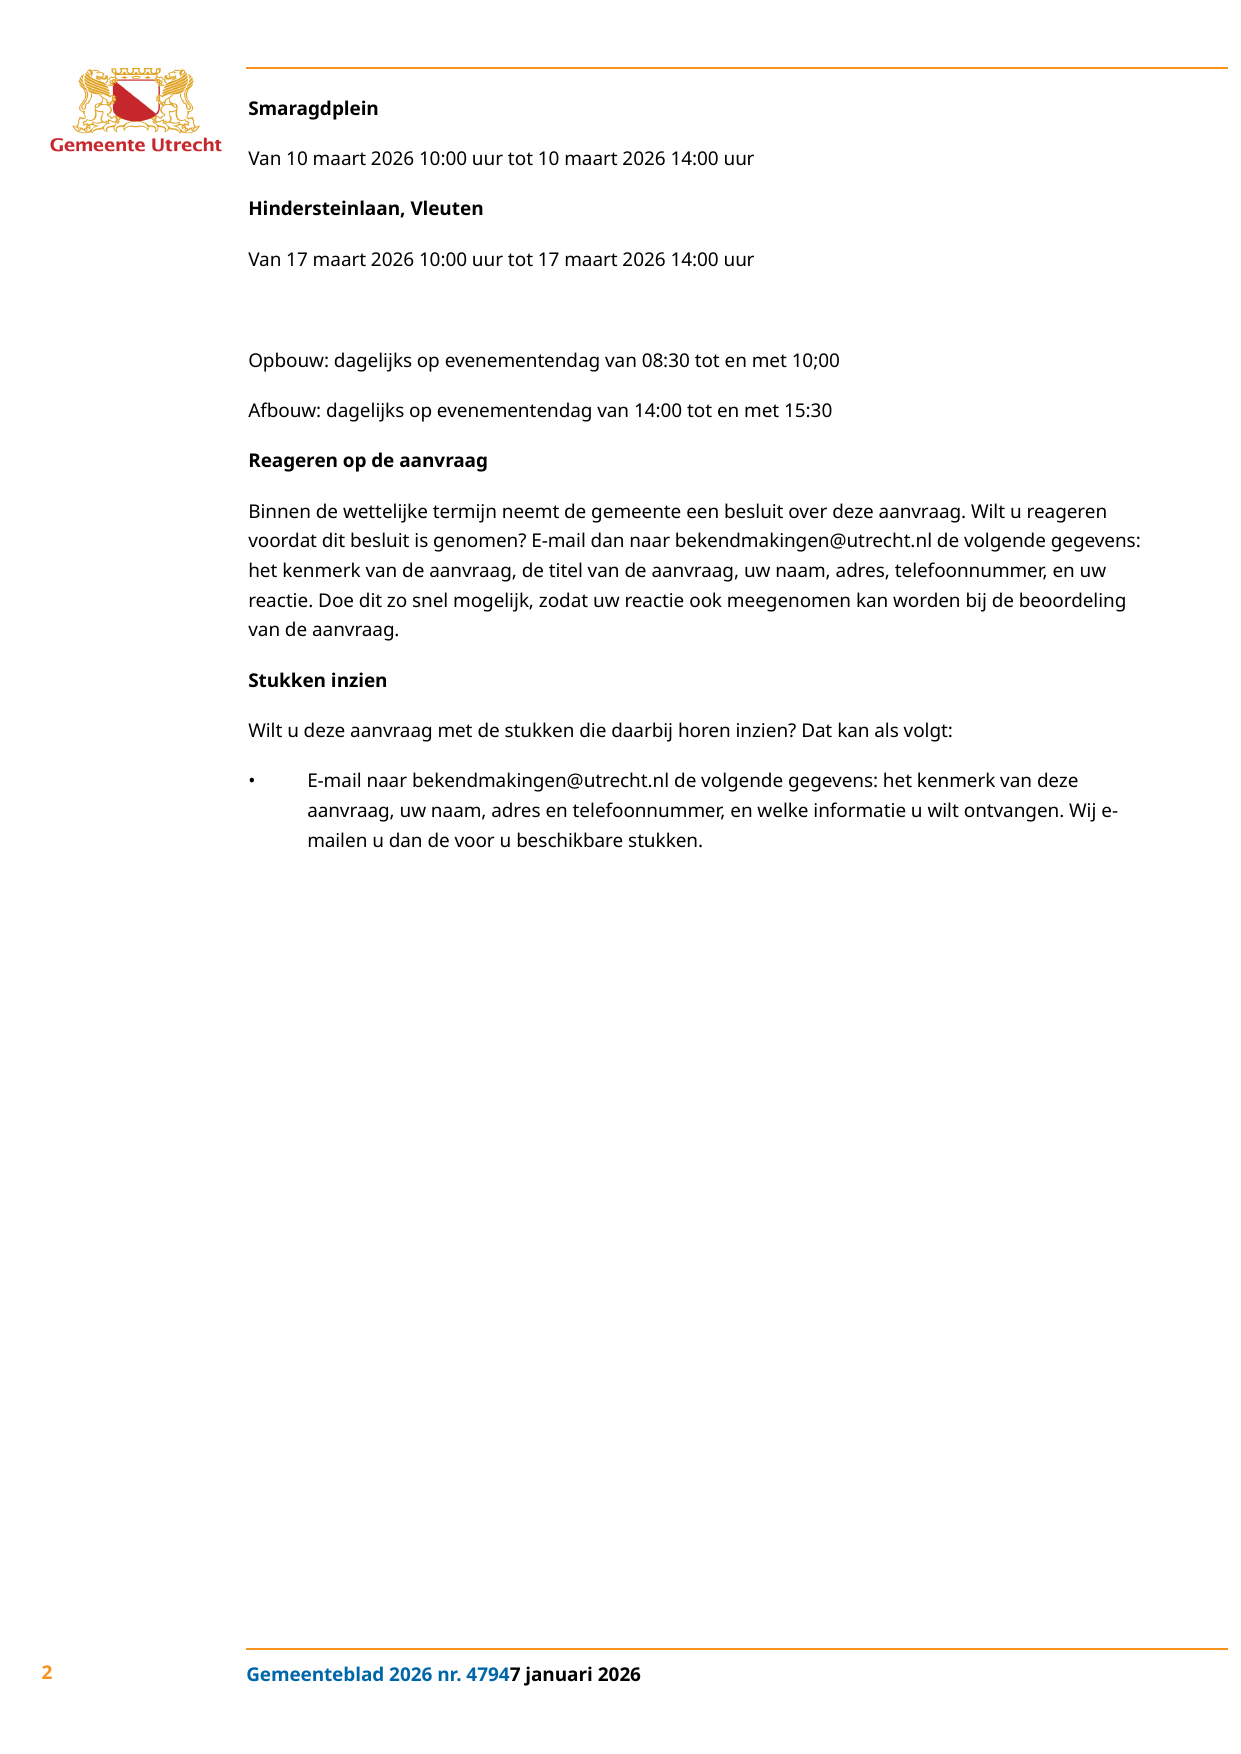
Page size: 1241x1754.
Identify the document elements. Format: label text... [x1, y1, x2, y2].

text Stukken inzien [248, 667, 1152, 693]
text Wilt u deze aanvraag met de stukken die daarbij horen inzien? Dat kan als volgt: [248, 717, 1152, 743]
text Binnen de wettelijke termijn neemt de gemeente een besluit over deze aanvraag. Wilt u reageren voordat dit besluit is genomen? E-mail dan naar bekendmakingen@utrecht.nl de volgende gegevens: het kenmerk van de aanvraag, de titel van de aanvraag, uw naam, adres, telefoonnummer, en uw reactie. Doe dit zo snel mogelijk, zodat uw reactie ook meegenomen kan worden bij de beoordeling van de aanvraag. [248, 498, 1152, 642]
text Smaragdplein [248, 95, 1152, 121]
list E-mail naar bekendmakingen@utrecht.nl de volgende gegevens: het kenmerk van deze aanvraag, uw naam, adres en telefoonnummer, en welke informatie u wilt ontvangen. Wij e-mailen u dan de voor u beschikbare stukken. [248, 768, 1152, 853]
text Van 17 maart 2026 10:00 uur tot 17 maart 2026 14:00 uur [248, 246, 1152, 272]
text Afbouw: dagelijks op evenementendag van 14:00 tot en met 15:30 [248, 397, 1152, 423]
text Opbouw: dagelijks op evenementendag van 08:30 tot en met 10;00 [248, 347, 1152, 373]
text Van 10 maart 2026 10:00 uur tot 10 maart 2026 14:00 uur [248, 145, 1152, 171]
text Reageren op de aanvraag [248, 448, 1152, 473]
text Hindersteinlaan, Vleuten [248, 196, 1152, 221]
picture [41, 47, 231, 172]
